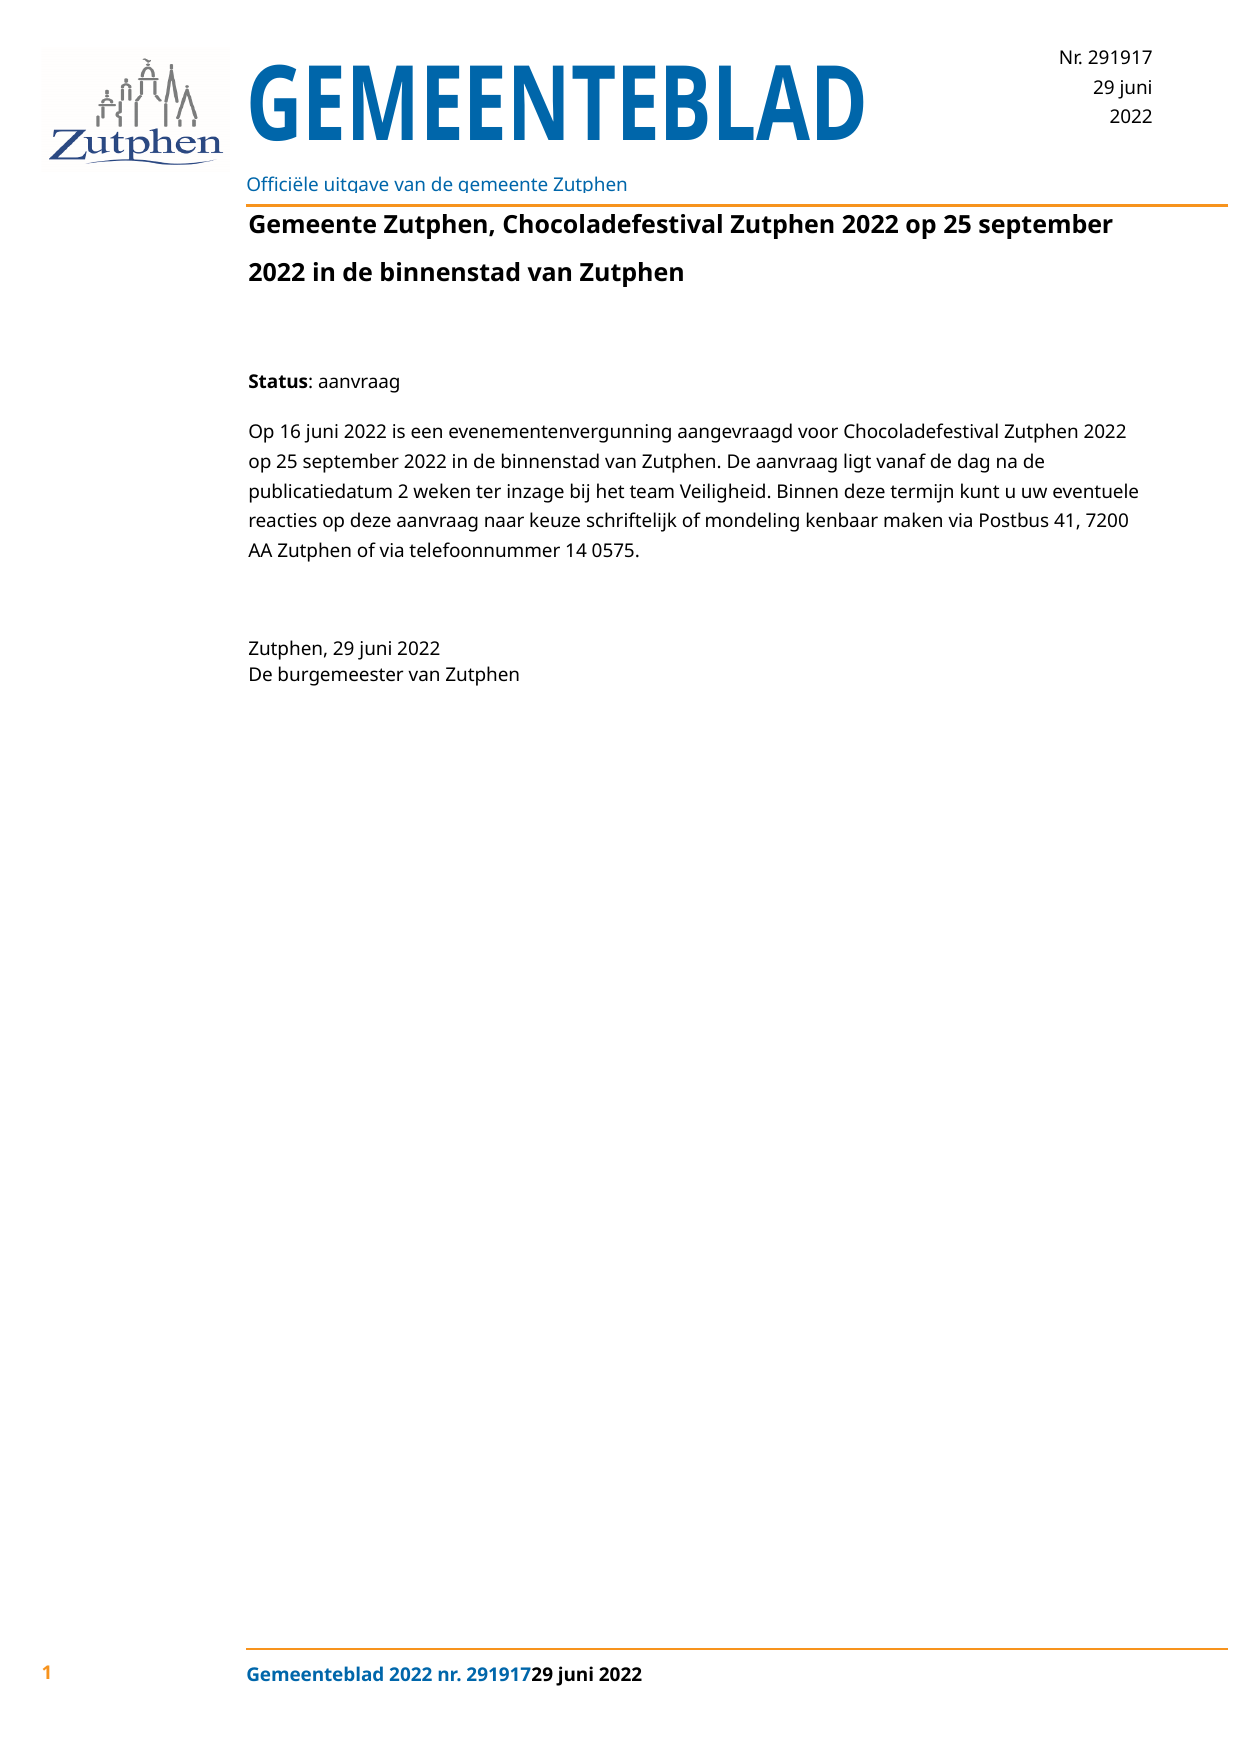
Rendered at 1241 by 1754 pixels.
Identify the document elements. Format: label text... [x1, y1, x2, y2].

text Status: aanvraag [248, 368, 1152, 394]
text Op 16 juni 2022 is een evenementenvergunning aangevraagd voor Chocoladefestival Zutphen 2022 op 25 september 2022 in de binnenstad van Zutphen. De aanvraag ligt vanaf de dag na de publicatiedatum 2 weken ter inzage bij het team Veiligheid. Binnen deze termijn kunt u uw eventuele reacties op deze aanvraag naar keuze schriftelijk of mondeling kenbaar maken via Postbus 41, 7200 AA Zutphen of via telefoonnummer 14 0575. [248, 419, 1152, 563]
picture [41, 47, 231, 172]
text Gemeente Zutphen, Chocoladefestival Zutphen 2022 op 25 september 2022 in de binnenstad van Zutphen [248, 207, 1152, 288]
text De burgemeester van Zutphen [248, 661, 1152, 687]
text Zutphen, 29 juni 2022 [248, 635, 1152, 661]
